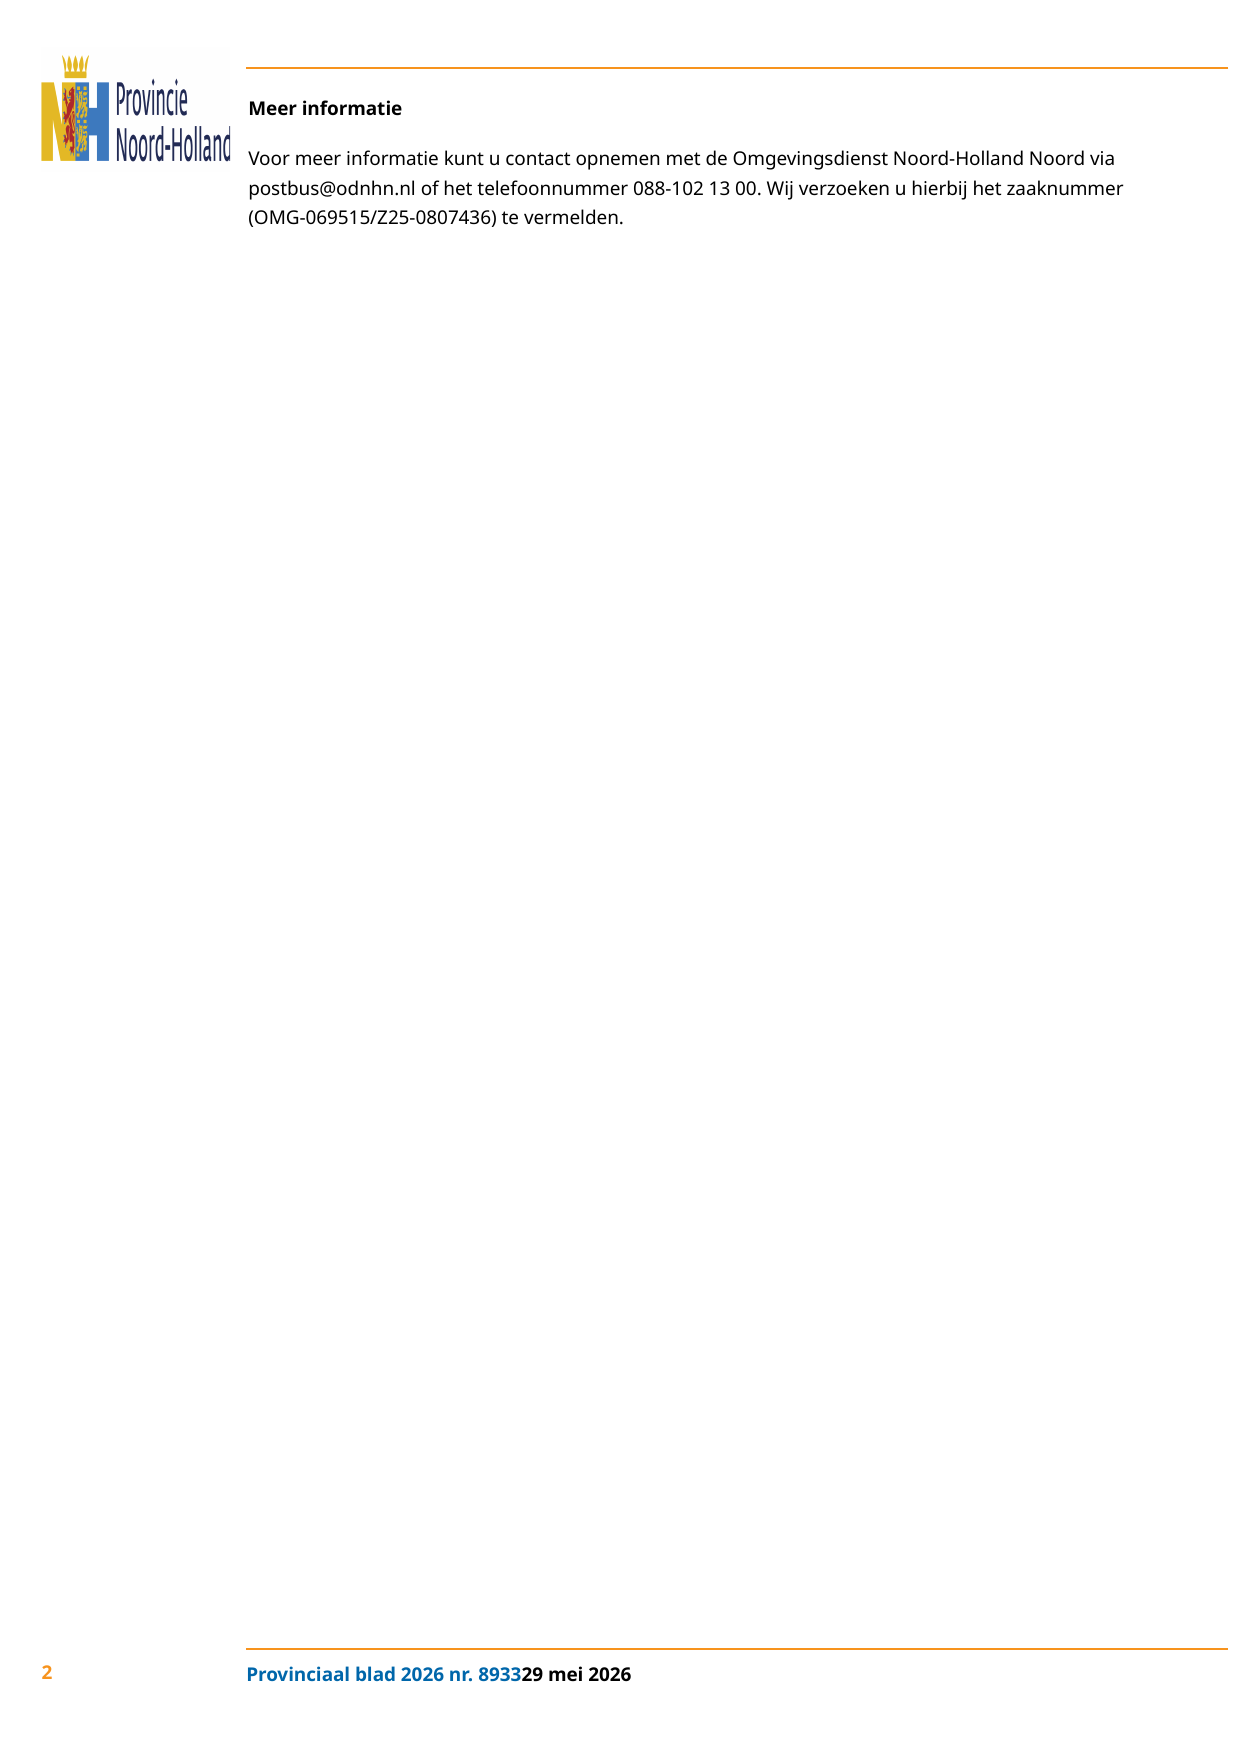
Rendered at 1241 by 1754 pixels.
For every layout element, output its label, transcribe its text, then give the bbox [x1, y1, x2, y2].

text Meer informatie [248, 95, 1152, 121]
picture [41, 47, 231, 172]
text Voor meer informatie kunt u contact opnemen met de Omgevingsdienst Noord-Holland Noord via postbus@odnhn.nl of het telefoonnummer 088-102 13 00. Wij verzoeken u hierbij het zaaknummer (OMG-069515/Z25-0807436) te vermelden. [248, 145, 1152, 230]
